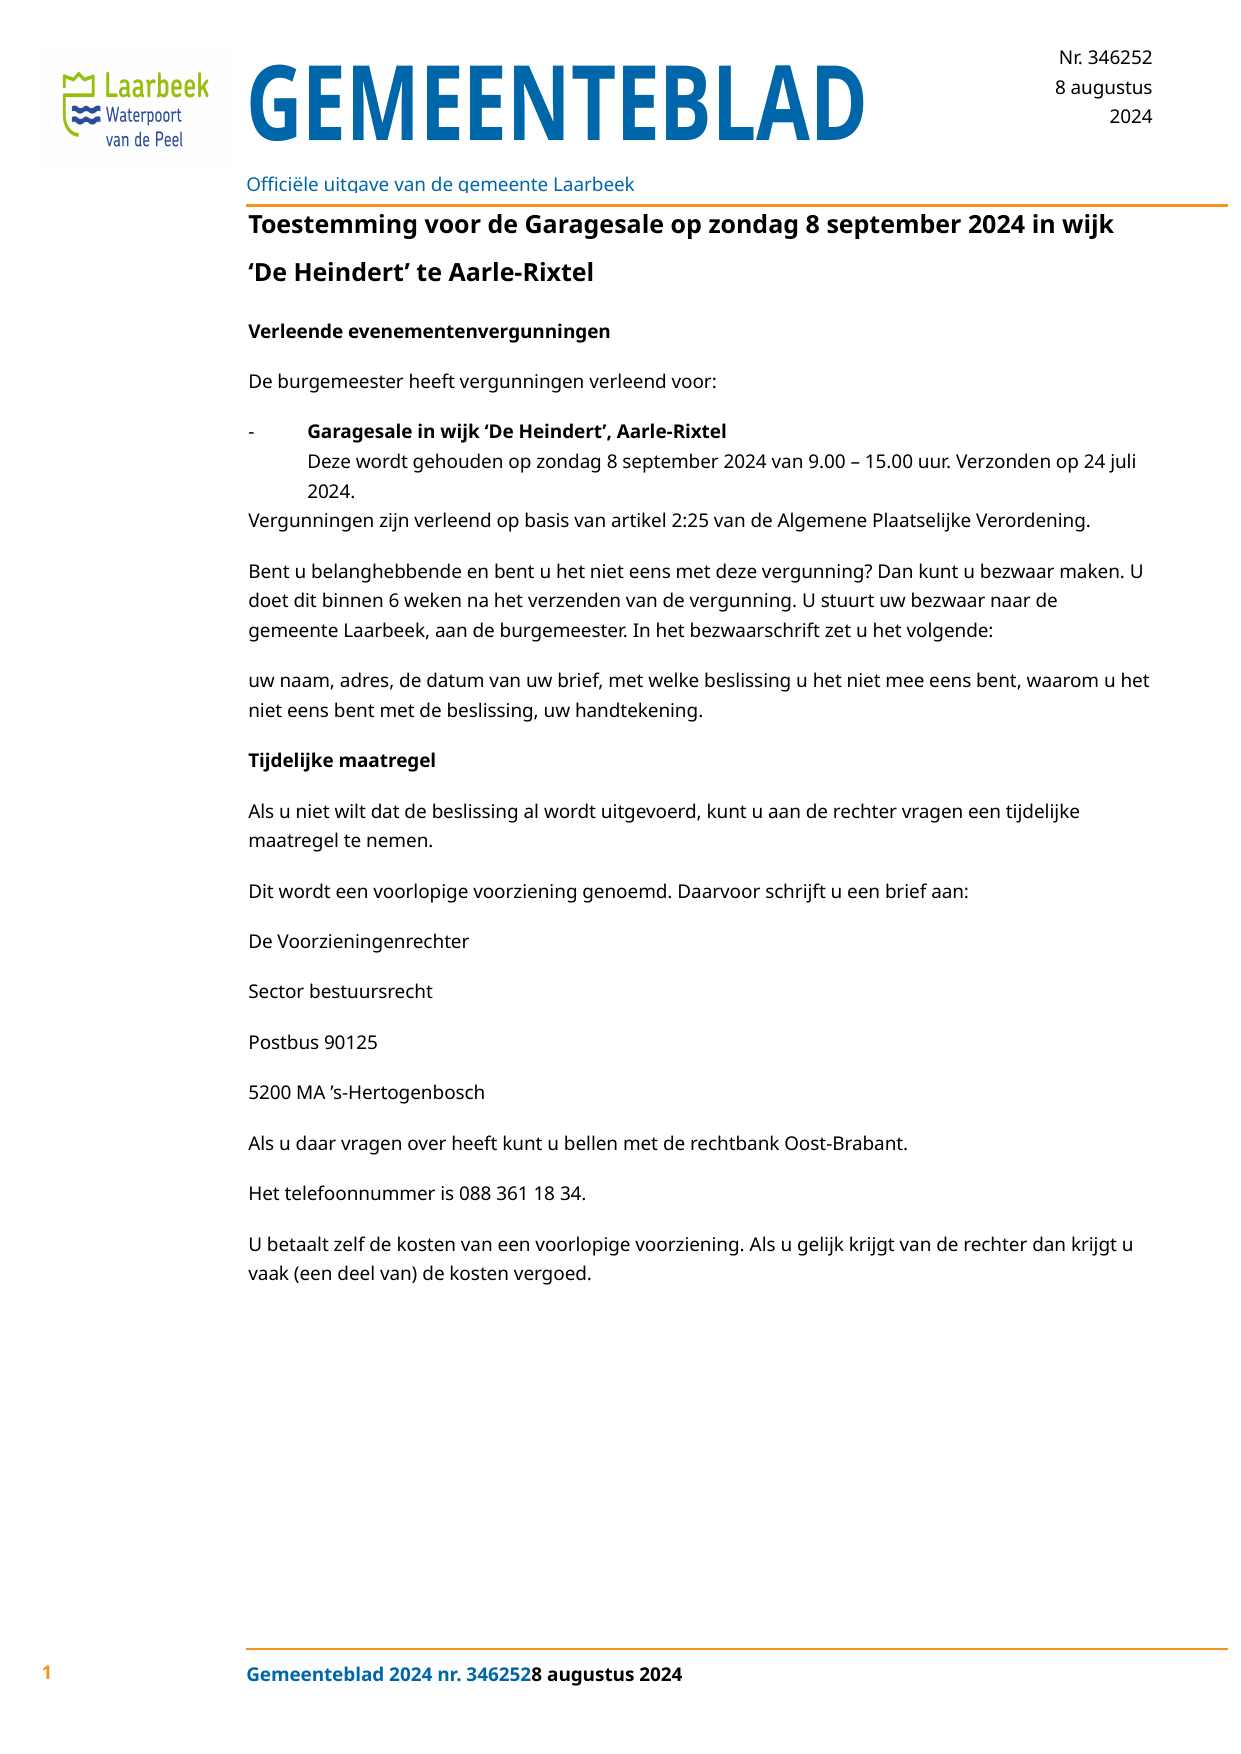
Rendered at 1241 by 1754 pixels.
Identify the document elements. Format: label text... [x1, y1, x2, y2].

text Dit wordt een voorlopige voorziening genoemd. Daarvoor schrijft u een brief aan: [248, 878, 1152, 904]
text De Voorzieningenrechter [248, 928, 1152, 954]
list Deze wordt gehouden op zondag 8 september 2024 van 9.00 – 15.00 uur. Verzonden op 24 juli 2024. [248, 448, 1152, 504]
text De burgemeester heeft vergunningen verleend voor: [248, 368, 1152, 394]
list Garagesale in wijk ‘De Heindert’, Aarle-Rixtel [248, 419, 1152, 444]
text Bent u belanghebbende en bent u het niet eens met deze vergunning? Dan kunt u bezwaar maken. U doet dit binnen 6 weken na het verzenden van de vergunning. U stuurt uw bezwaar naar de gemeente Laarbeek, aan de burgemeester. In het bezwaarschrift zet u het volgende: [248, 558, 1152, 643]
text Tijdelijke maatregel [248, 747, 1152, 773]
text U betaalt zelf de kosten van een voorlopige voorziening. Als u gelijk krijgt van de rechter dan krijgt u vaak (een deel van) de kosten vergoed. [248, 1231, 1152, 1286]
text 5200 MA ’s-Hertogenbosch [248, 1079, 1152, 1105]
text Verleende evenementenvergunningen [248, 318, 1152, 344]
text Postbus 90125 [248, 1029, 1152, 1055]
text Toestemming voor de Garagesale op zondag 8 september 2024 in wijk ‘De Heindert’ te Aarle-Rixtel [248, 207, 1152, 288]
text Vergunningen zijn verleend op basis van artikel 2:25 van de Algemene Plaatselijke Verordening. [248, 507, 1152, 533]
text Sector bestuursrecht [248, 979, 1152, 1004]
text uw naam, adres, de datum van uw brief, met welke beslissing u het niet mee eens bent, waarom u het niet eens bent met de beslissing, uw handtekening. [248, 667, 1152, 723]
text Als u niet wilt dat de beslissing al wordt uitgevoerd, kunt u aan de rechter vragen een tijdelijke maatregel te nemen. [248, 798, 1152, 853]
text Als u daar vragen over heeft kunt u bellen met de rechtbank Oost-Brabant. [248, 1130, 1152, 1156]
picture [41, 47, 231, 172]
text Het telefoonnummer is 088 361 18 34. [248, 1180, 1152, 1206]
